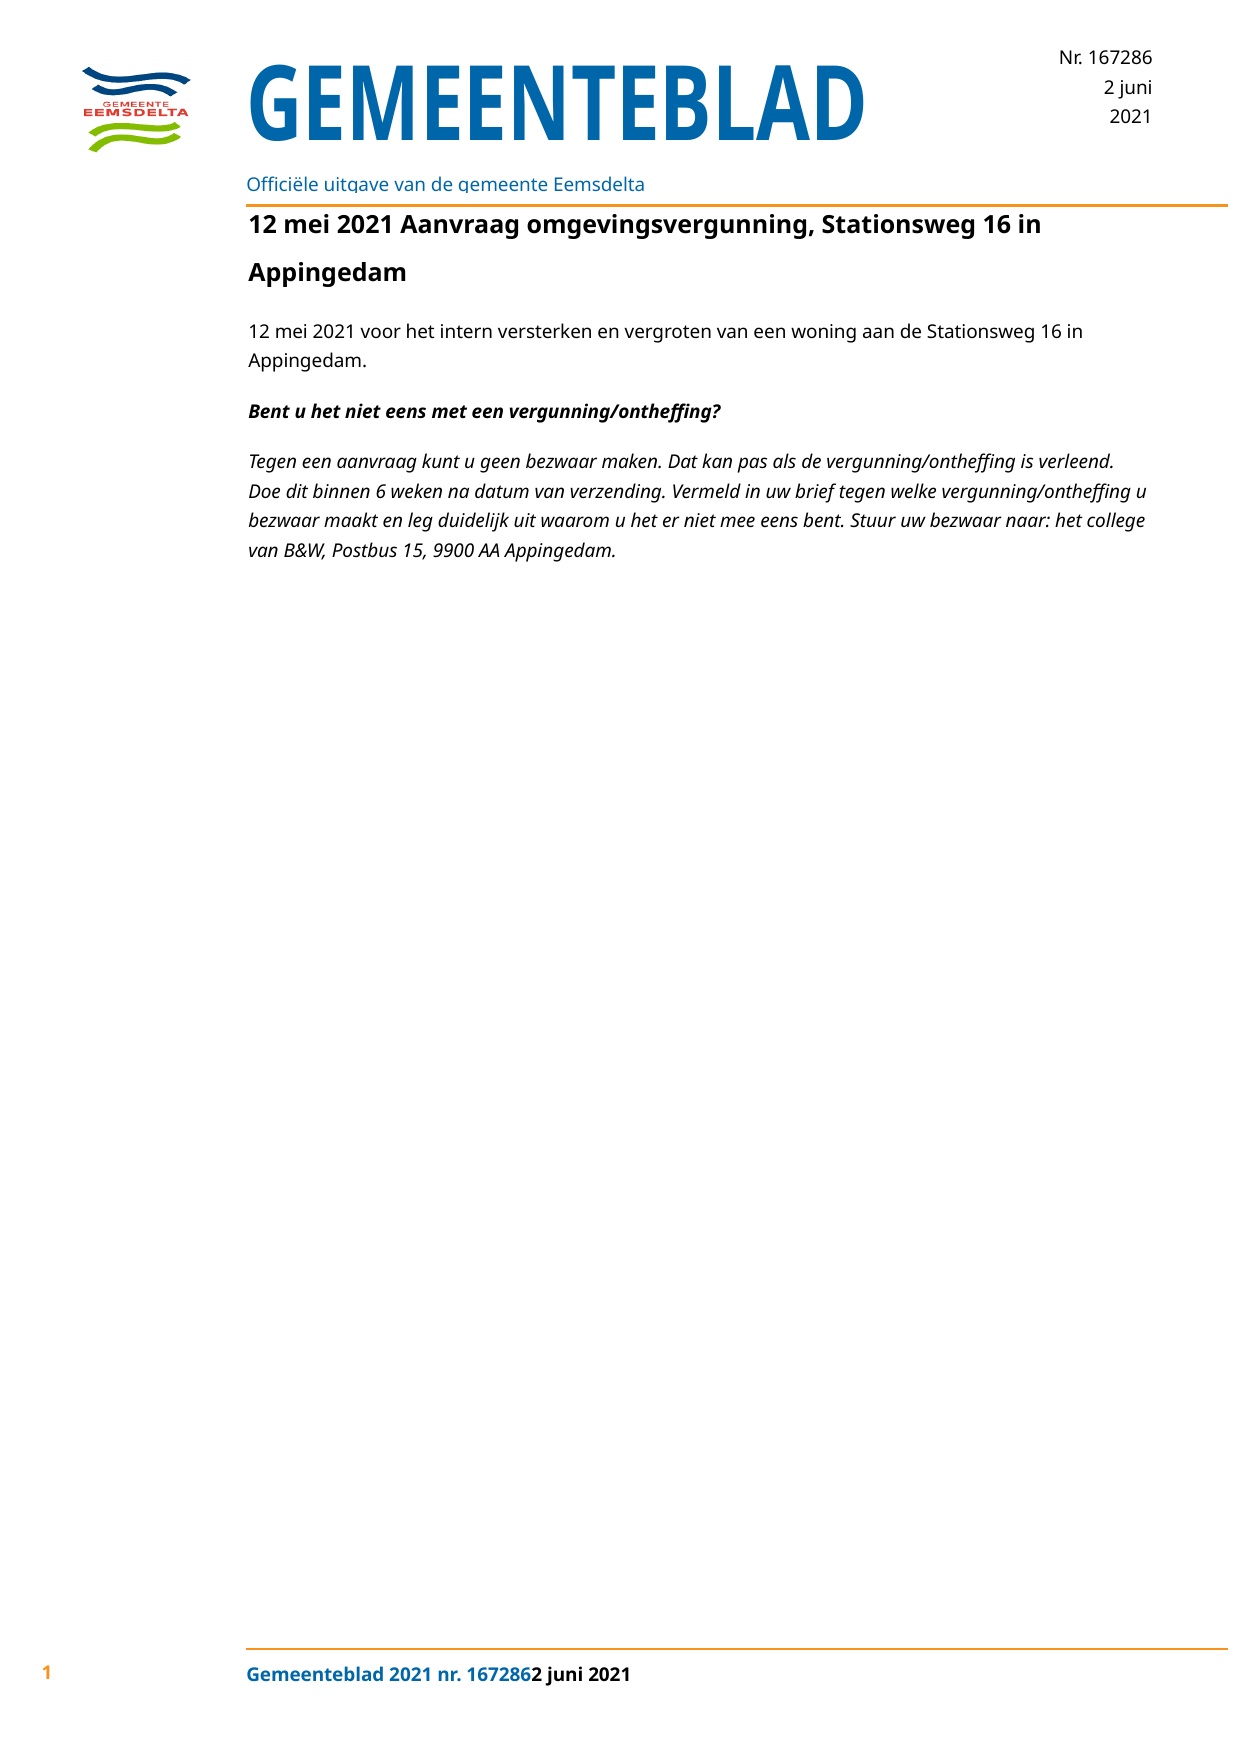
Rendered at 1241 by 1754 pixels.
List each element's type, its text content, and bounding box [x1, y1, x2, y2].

text Bent u het niet eens met een vergunning/ontheffing? [248, 398, 1152, 424]
text 12 mei 2021 Aanvraag omgevingsvergunning, Stationsweg 16 in Appingedam [248, 207, 1152, 288]
picture [41, 47, 231, 172]
text 12 mei 2021 voor het intern versterken en vergroten van een woning aan de Stationsweg 16 in Appingedam. [248, 318, 1152, 373]
text Tegen een aanvraag kunt u geen bezwaar maken. Dat kan pas als de vergunning/ontheffing is verleend. Doe dit binnen 6 weken na datum van verzending. Vermeld in uw brief tegen welke vergunning/ontheffing u bezwaar maakt en leg duidelijk uit waarom u het er niet mee eens bent. Stuur uw bezwaar naar: het college van B&W, Postbus 15, 9900 AA Appingedam. [248, 448, 1152, 563]
